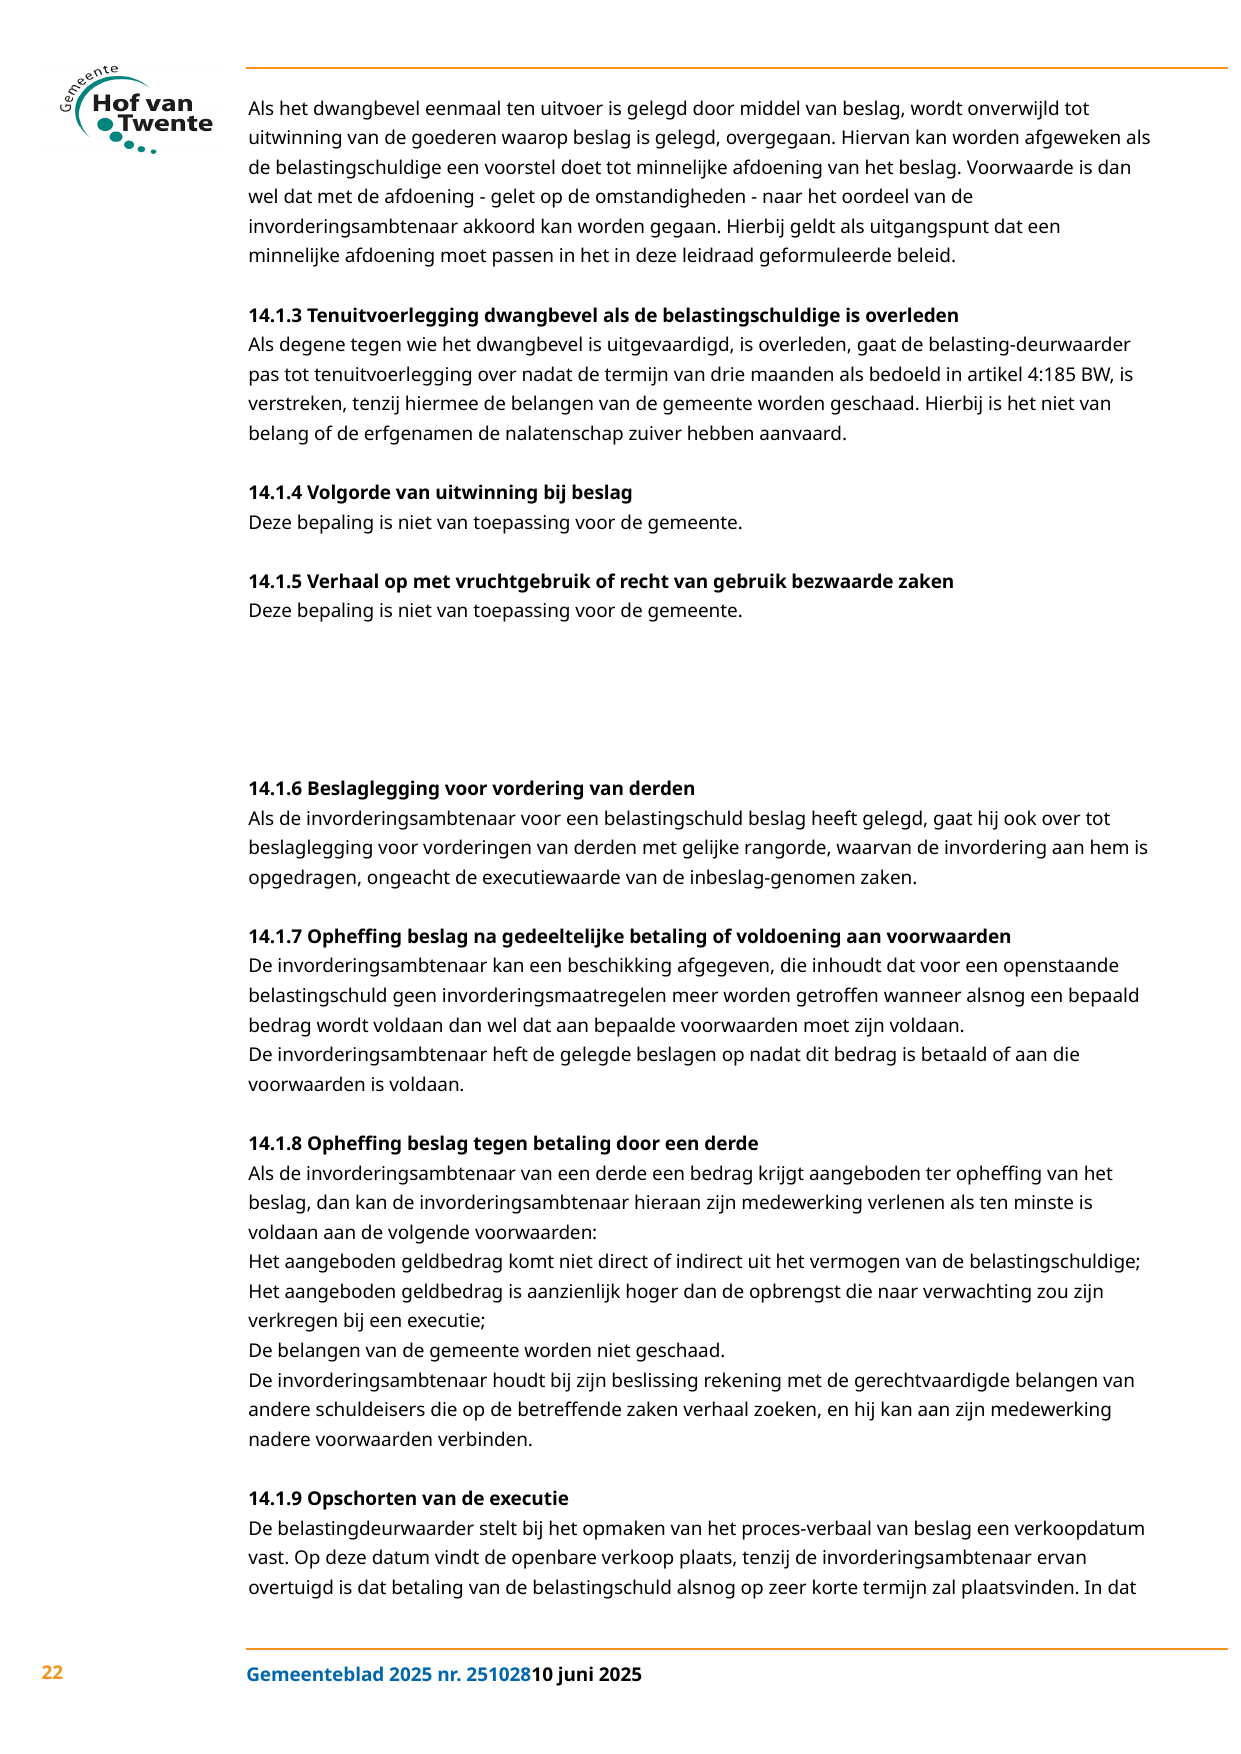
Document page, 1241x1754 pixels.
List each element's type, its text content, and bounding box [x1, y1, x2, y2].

text Deze bepaling is niet van toepassing voor de gemeente. [248, 509, 1152, 535]
text Als de invorderingsambtenaar van een derde een bedrag krijgt aangeboden ter opheffing van het beslag, dan kan de invorderingsambtenaar hieraan zijn medewerking verlenen als ten minste is voldaan aan de volgende voorwaarden: [248, 1160, 1152, 1245]
text Als degene tegen wie het dwangbevel is uitgevaardigd, is overleden, gaat de belasting-deurwaarder pas tot tenuitvoerlegging over nadat de termijn van drie maanden als bedoeld in artikel 4:185 BW, is verstreken, tenzij hiermee de belangen van de gemeente worden geschaad. Hierbij is het niet van belang of de erfgenamen de nalatenschap zuiver hebben aanvaard. [248, 331, 1152, 446]
text 14.1.9 Opschorten van de executie [248, 1485, 1152, 1511]
text 14.1.3 Tenuitvoerlegging dwangbevel als de belastingschuldige is overleden [248, 302, 1152, 328]
text Het aangeboden geldbedrag is aanzienlijk hoger dan de opbrengst die naar verwachting zou zijn verkregen bij een executie; [248, 1278, 1152, 1333]
text De invorderingsambtenaar kan een beschikking afgegeven, die inhoudt dat voor een openstaande belastingschuld geen invorderingsmaatregelen meer worden getroffen wanneer alsnog een bepaald bedrag wordt voldaan dan wel dat aan bepaalde voorwaarden moet zijn voldaan. [248, 953, 1152, 1038]
picture [41, 47, 231, 172]
text 14.1.5 Verhaal op met vruchtgebruik of recht van gebruik bezwaarde zaken [248, 568, 1152, 594]
text De invorderingsambtenaar houdt bij zijn beslissing rekening met de gerechtvaardigde belangen van andere schuldeisers die op de betreffende zaken verhaal zoeken, en hij kan aan zijn medewerking nadere voorwaarden verbinden. [248, 1367, 1152, 1452]
text 14.1.6 Beslaglegging voor vordering van derden [248, 775, 1152, 801]
text De belangen van de gemeente worden niet geschaad. [248, 1337, 1152, 1363]
text Deze bepaling is niet van toepassing voor de gemeente. [248, 598, 1152, 623]
text 14.1.8 Opheffing beslag tegen betaling door een derde [248, 1130, 1152, 1156]
text De belastingdeurwaarder stelt bij het opmaken van het proces-verbaal van beslag een verkoopdatum vast. Op deze datum vindt de openbare verkoop plaats, tenzij de invorderingsambtenaar ervan overtuigd is dat betaling van de belastingschuld alsnog op zeer korte termijn zal plaatsvinden. In dat [248, 1515, 1152, 1600]
text 14.1.7 Opheffing beslag na gedeeltelijke betaling of voldoening aan voorwaarden [248, 923, 1152, 949]
text Als de invorderingsambtenaar voor een belastingschuld beslag heeft gelegd, gaat hij ook over tot beslaglegging voor vorderingen van derden met gelijke rangorde, waarvan de invordering aan hem is opgedragen, ongeacht de executiewaarde van de inbeslag-genomen zaken. [248, 805, 1152, 890]
text Als het dwangbevel eenmaal ten uitvoer is gelegd door middel van beslag, wordt onverwijld tot uitwinning van de goederen waarop beslag is gelegd, overgegaan. Hiervan kan worden afgeweken als de belastingschuldige een voorstel doet tot minnelijke afdoening van het beslag. Voorwaarde is dan wel dat met de afdoening - gelet op de omstandigheden - naar het oordeel van de invorderingsambtenaar akkoord kan worden gegaan. Hierbij geldt als uitgangspunt dat een minnelijke afdoening moet passen in het in deze leidraad geformuleerde beleid. [248, 95, 1152, 268]
text Het aangeboden geldbedrag komt niet direct of indirect uit het vermogen van de belastingschuldige; [248, 1248, 1152, 1274]
text 14.1.4 Volgorde van uitwinning bij beslag [248, 479, 1152, 505]
text De invorderingsambtenaar heft de gelegde beslagen op nadat dit bedrag is betaald of aan die voorwaarden is voldaan. [248, 1041, 1152, 1097]
